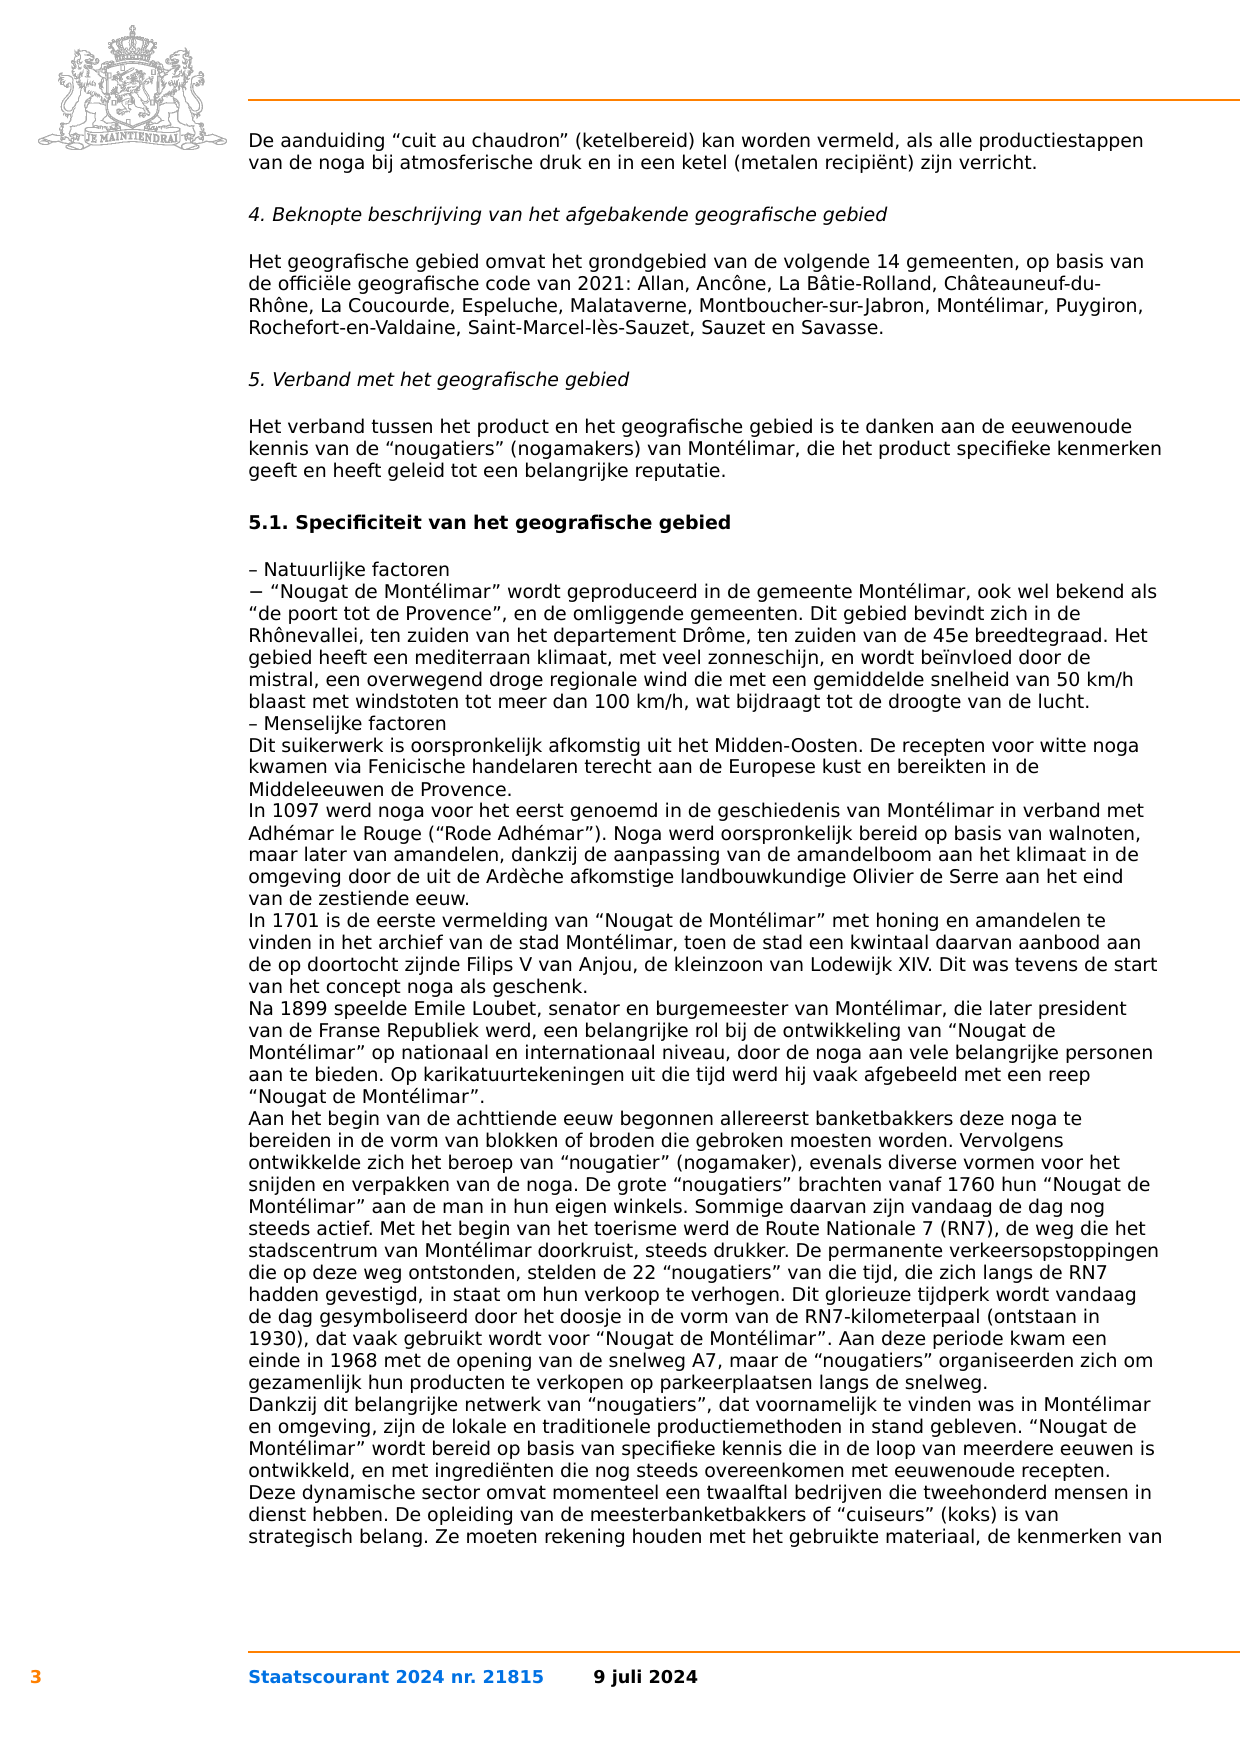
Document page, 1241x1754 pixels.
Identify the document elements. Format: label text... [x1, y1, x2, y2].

text Het verband tussen het product en het geografische gebied is te danken aan de eeuwenoude kennis van de “nougatiers” (nogamakers) van Montélimar, die het product specifieke kenmerken geeft en heeft geleid tot een belangrijke reputatie. [248, 416, 1163, 482]
text Dankzij dit belangrijke netwerk van “nougatiers”, dat voornamelijk te vinden was in Montélimar en omgeving, zijn de lokale en traditionele productiemethoden in stand gebleven. “Nougat de Montélimar” wordt bereid op basis van specifieke kennis die in de loop van meerdere eeuwen is ontwikkeld, en met ingrediënten die nog steeds overeenkomen met eeuwenoude recepten. Deze dynamische sector omvat momenteel een twaalftal bedrijven die tweehonderd mensen in dienst hebben. De opleiding van de meesterbanketbakkers of “cuiseurs” (koks) is van strategisch belang. Ze moeten rekening houden met het gebruikte materiaal, de kenmerken van [248, 1394, 1163, 1548]
text Na 1899 speelde Emile Loubet, senator en burgemeester van Montélimar, die later president van de Franse Republiek werd, een belangrijke rol bij de ontwikkeling van “Nougat de Montélimar” op nationaal en internationaal niveau, door de noga aan vele belangrijke personen aan te bieden. Op karikatuurtekeningen uit die tijd werd hij vaak afgebeeld met een reep “Nougat de Montélimar”. [248, 998, 1163, 1108]
text In 1097 werd noga voor het eerst genoemd in de geschiedenis van Montélimar in verband met Adhémar le Rouge (“Rode Adhémar”). Noga werd oorspronkelijk bereid op basis van walnoten, maar later van amandelen, dankzij de aanpassing van de amandelboom aan het klimaat in de omgeving door de uit de Ardèche afkomstige landbouwkundige Olivier de Serre aan het eind van de zestiende eeuw. [248, 800, 1163, 910]
text – Menselijke factoren [248, 712, 1163, 734]
text – Natuurlijke factoren [248, 559, 1163, 581]
text Het geografische gebied omvat het grondgebied van de volgende 14 gemeenten, op basis van de officiële geografische code van 2021: Allan, Ancône, La Bâtie-Rolland, Châteauneuf-du-Rhône, La Coucourde, Espeluche, Malataverne, Montboucher-sur-Jabron, Montélimar, Puygiron, Rochefort-en-Valdaine, Saint-Marcel-lès-Sauzet, Sauzet en Savasse. [248, 251, 1163, 339]
subtitle 5. Verband met het geografische gebied [248, 369, 1163, 391]
picture [38, 25, 227, 150]
text In 1701 is de eerste vermelding van “Nougat de Montélimar” met honing en amandelen te vinden in het archief van de stad Montélimar, toen de stad een kwintaal daarvan aanbood aan de op doortocht zijnde Filips V van Anjou, de kleinzoon van Lodewijk XIV. Dit was tevens de start van het concept noga als geschenk. [248, 910, 1163, 998]
text − “Nougat de Montélimar” wordt geproduceerd in de gemeente Montélimar, ook wel bekend als “de poort tot de Provence”, en de omliggende gemeenten. Dit gebied bevindt zich in de Rhônevallei, ten zuiden van het departement Drôme, ten zuiden van de 45e breedtegraad. Het gebied heeft een mediterraan klimaat, met veel zonneschijn, en wordt beïnvloed door de mistral, een overwegend droge regionale wind die met een gemiddelde snelheid van 50 km/h blaast met windstoten tot meer dan 100 km/h, wat bijdraagt tot de droogte van de lucht. [248, 581, 1163, 712]
subtitle 5.1. Specificiteit van het geografische gebied [248, 512, 1163, 534]
text De aanduiding “cuit au chaudron” (ketelbereid) kan worden vermeld, als alle productiestappen van de noga bij atmosferische druk en in een ketel (metalen recipiënt) zijn verricht. [248, 130, 1163, 174]
subtitle 4. Beknopte beschrijving van het afgebakende geografische gebied [248, 204, 1163, 226]
text Aan het begin van de achttiende eeuw begonnen allereerst banketbakkers deze noga te bereiden in de vorm van blokken of broden die gebroken moesten worden. Vervolgens ontwikkelde zich het beroep van “nougatier” (nogamaker), evenals diverse vormen voor het snijden en verpakken van de noga. De grote “nougatiers” brachten vanaf 1760 hun “Nougat de Montélimar” aan de man in hun eigen winkels. Sommige daarvan zijn vandaag de dag nog steeds actief. Met het begin van het toerisme werd de Route Nationale 7 (RN7), de weg die het stadscentrum van Montélimar doorkruist, steeds drukker. De permanente verkeersopstoppingen die op deze weg ontstonden, stelden de 22 “nougatiers” van die tijd, die zich langs de RN7 hadden gevestigd, in staat om hun verkoop te verhogen. Dit glorieuze tijdperk wordt vandaag de dag gesymboliseerd door het doosje in de vorm van de RN7-kilometerpaal (ontstaan in 1930), dat vaak gebruikt wordt voor “Nougat de Montélimar”. Aan deze periode kwam een einde in 1968 met de opening van de snelweg A7, maar de “nougatiers” organiseerden zich om gezamenlijk hun producten te verkopen op parkeerplaatsen langs de snelweg. [248, 1108, 1163, 1394]
text Dit suikerwerk is oorspronkelijk afkomstig uit het Midden-Oosten. De recepten voor witte noga kwamen via Fenicische handelaren terecht aan de Europese kust en bereikten in de Middeleeuwen de Provence. [248, 734, 1163, 800]
